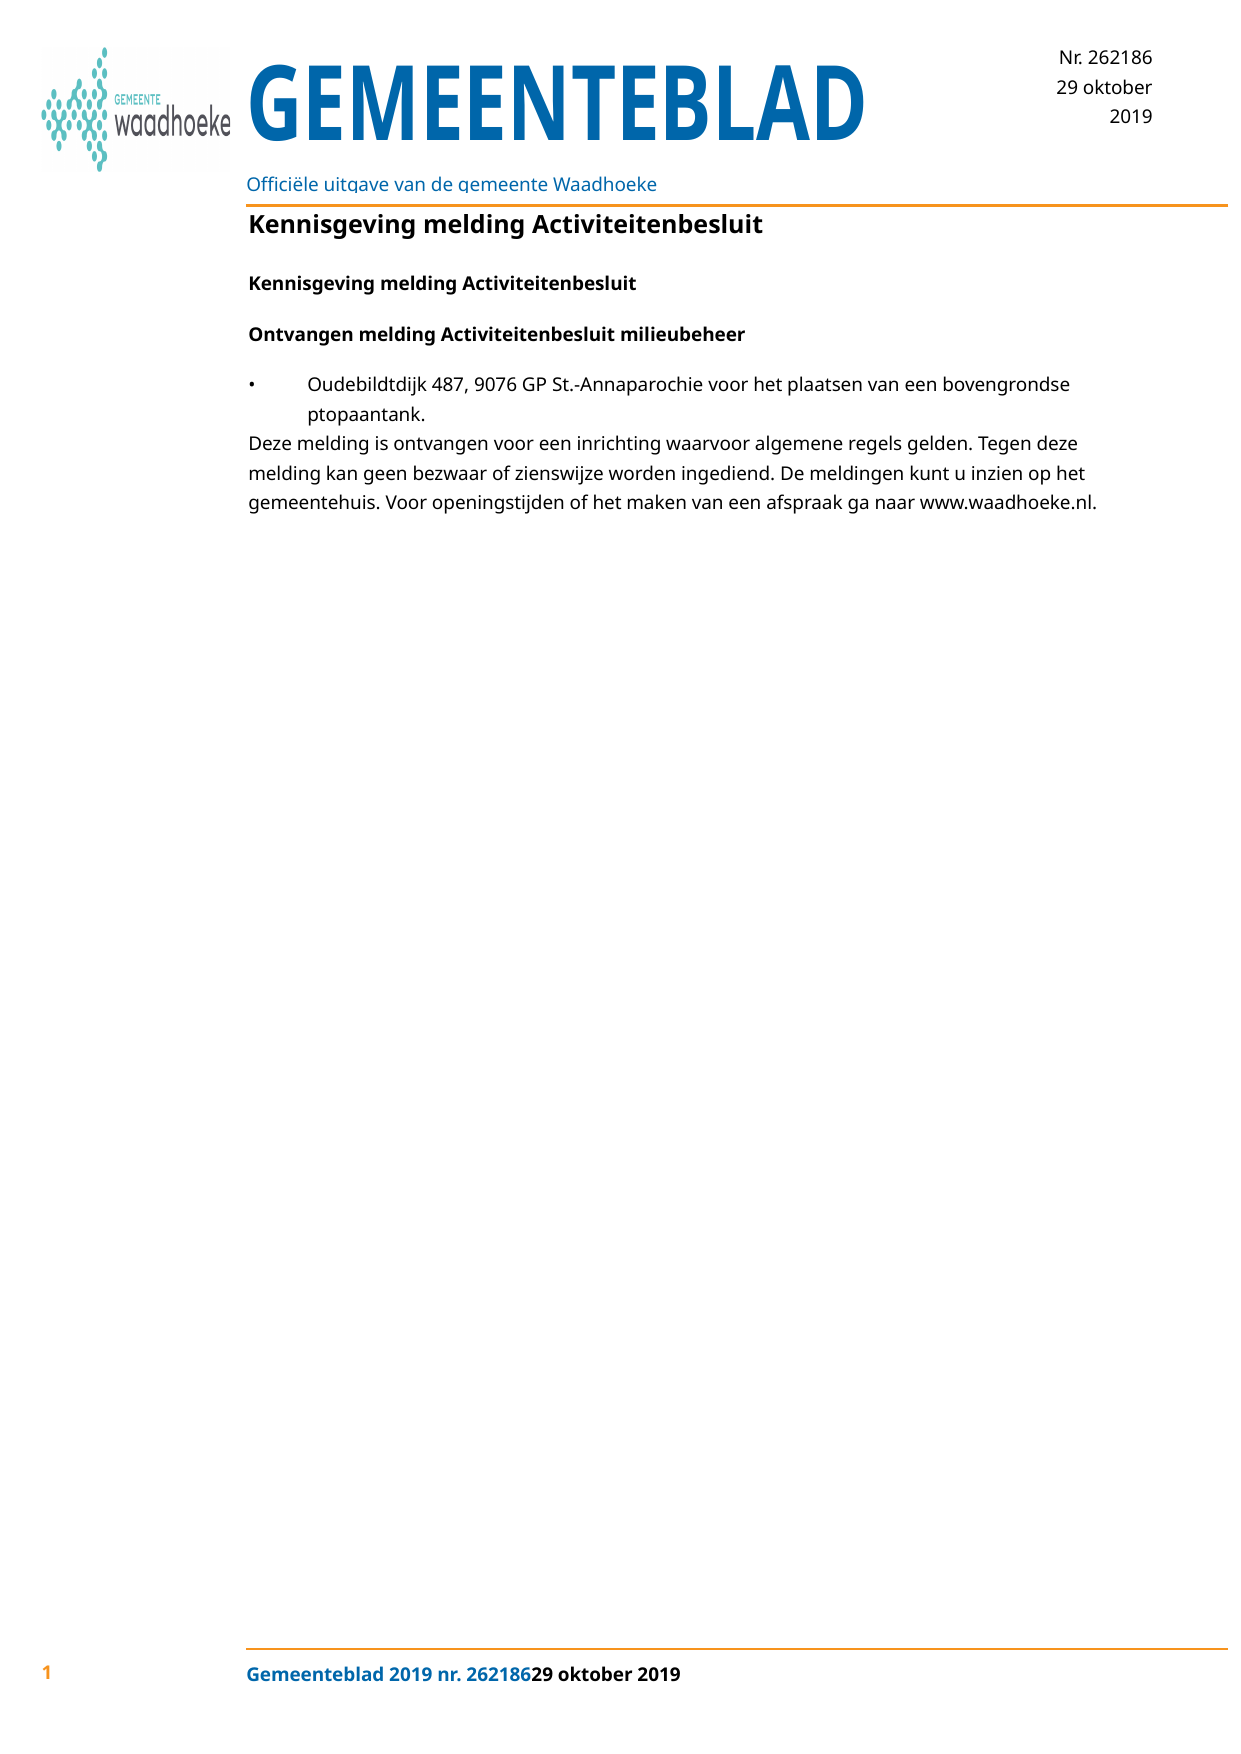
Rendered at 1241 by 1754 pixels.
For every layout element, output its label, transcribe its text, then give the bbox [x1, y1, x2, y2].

picture [41, 47, 231, 172]
text Kennisgeving melding Activiteitenbesluit [248, 207, 1152, 241]
text Ontvangen melding Activiteitenbesluit milieubeheer [248, 321, 1152, 346]
list Oudebildtdijk 487, 9076 GP St.-Annaparochie voor het plaatsen van een bovengrondse ptopaantank. [248, 371, 1152, 426]
text Kennisgeving melding Activiteitenbesluit [248, 270, 1152, 296]
text Deze melding is ontvangen voor een inrichting waarvoor algemene regels gelden. Tegen deze melding kan geen bezwaar of zienswijze worden ingediend. De meldingen kunt u inzien op het gemeentehuis. Voor openingstijden of het maken van een afspraak ga naar www.waadhoeke.nl. [248, 430, 1152, 515]
